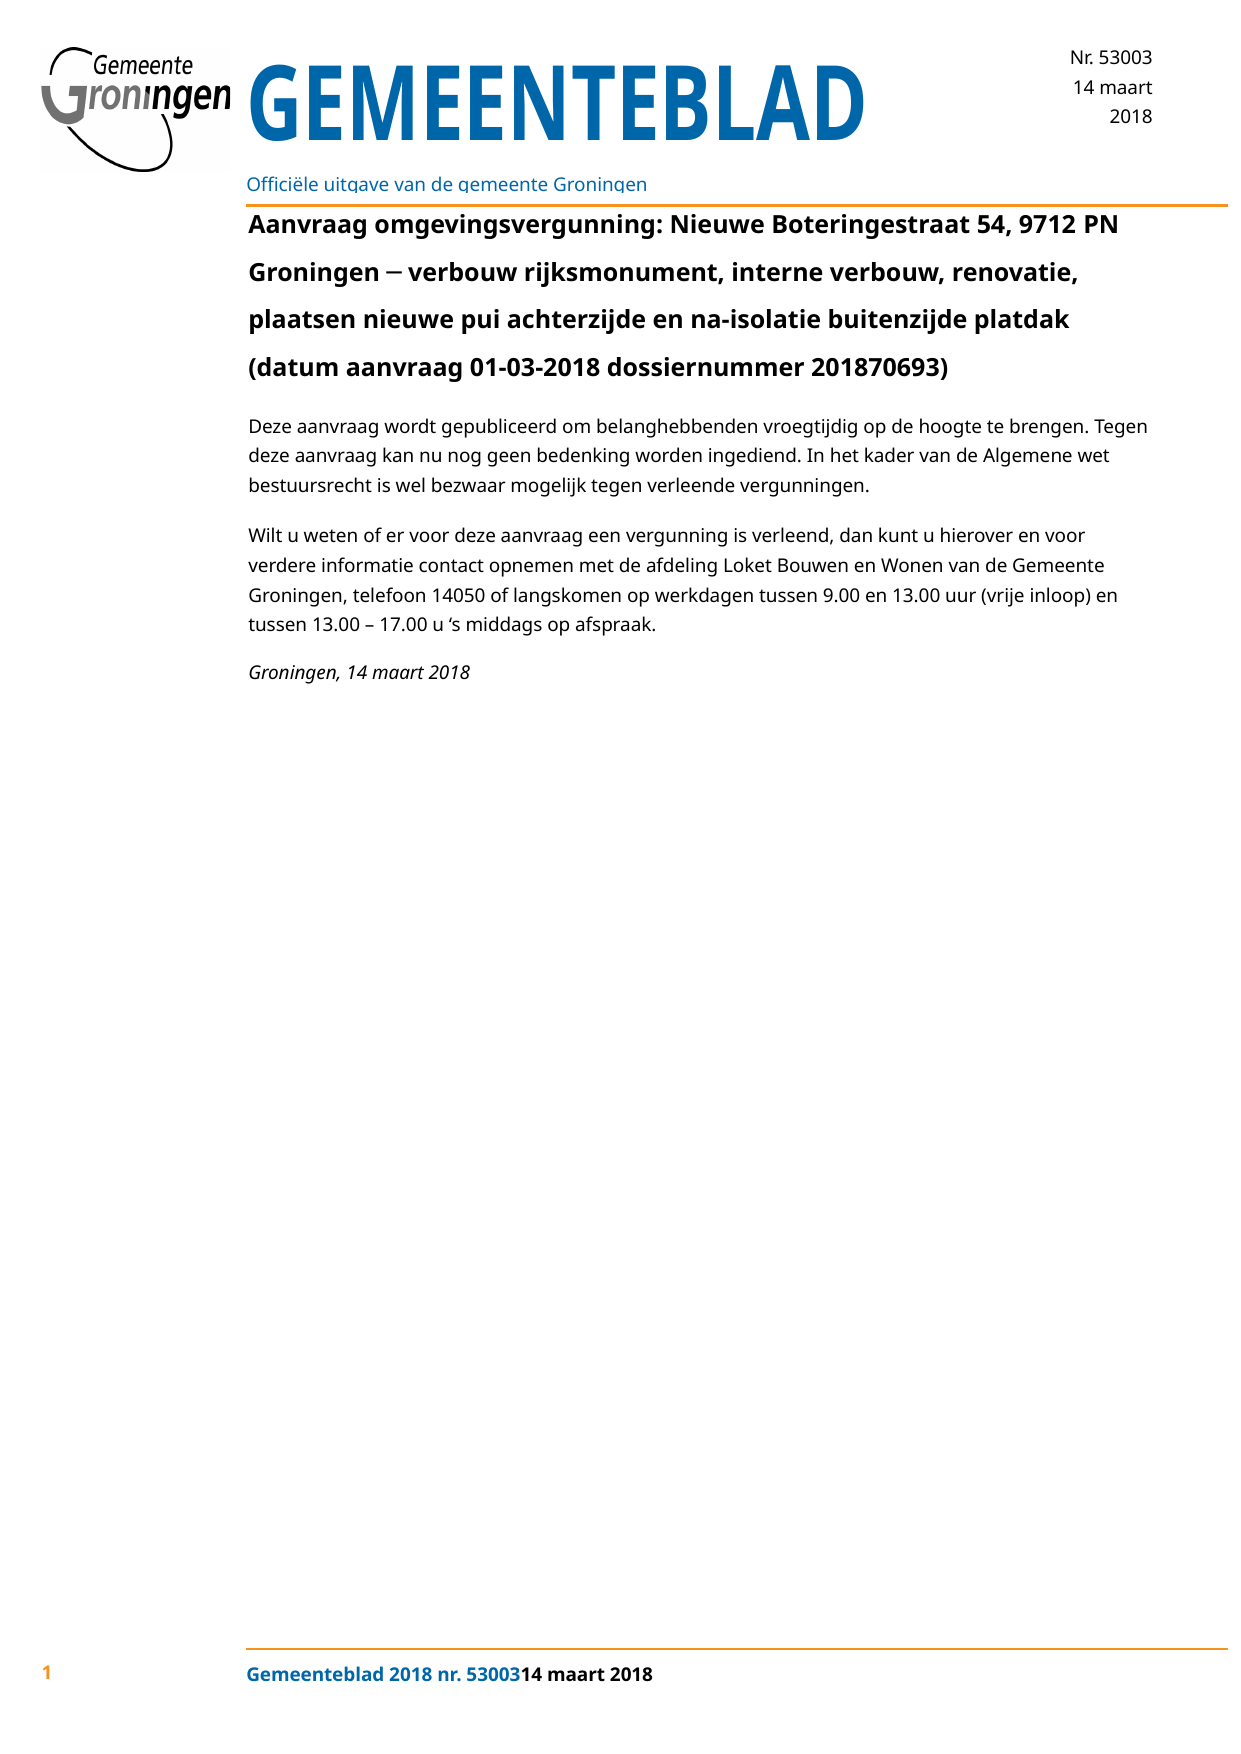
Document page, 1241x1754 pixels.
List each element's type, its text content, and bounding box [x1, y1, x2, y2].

text Wilt u weten of er voor deze aanvraag een vergunning is verleend, dan kunt u hierover en voor verdere informatie contact opnemen met de afdeling Loket Bouwen en Wonen van de Gemeente Groningen, telefoon 14050 of langskomen op werkdagen tussen 9.00 en 13.00 uur (vrije inloop) en tussen 13.00 – 17.00 u ‘s middags op afspraak. [248, 523, 1152, 637]
text Deze aanvraag wordt gepubliceerd om belanghebbenden vroegtijdig op de hoogte te brengen. Tegen deze aanvraag kan nu nog geen bedenking worden ingediend. In het kader van de Algemene wet bestuursrecht is wel bezwaar mogelijk tegen verleende vergunningen. [248, 413, 1152, 498]
picture [41, 47, 231, 172]
text Groningen, 14 maart 2018 [248, 659, 1152, 685]
text Aanvraag omgevingsvergunning: Nieuwe Boteringestraat 54, 9712 PN Groningen ─ verbouw rijksmonument, interne verbouw, renovatie, plaatsen nieuwe pui achterzijde en na-isolatie buitenzijde platdak (datum aanvraag 01-03-2018 dossiernummer 201870693) [248, 207, 1152, 384]
